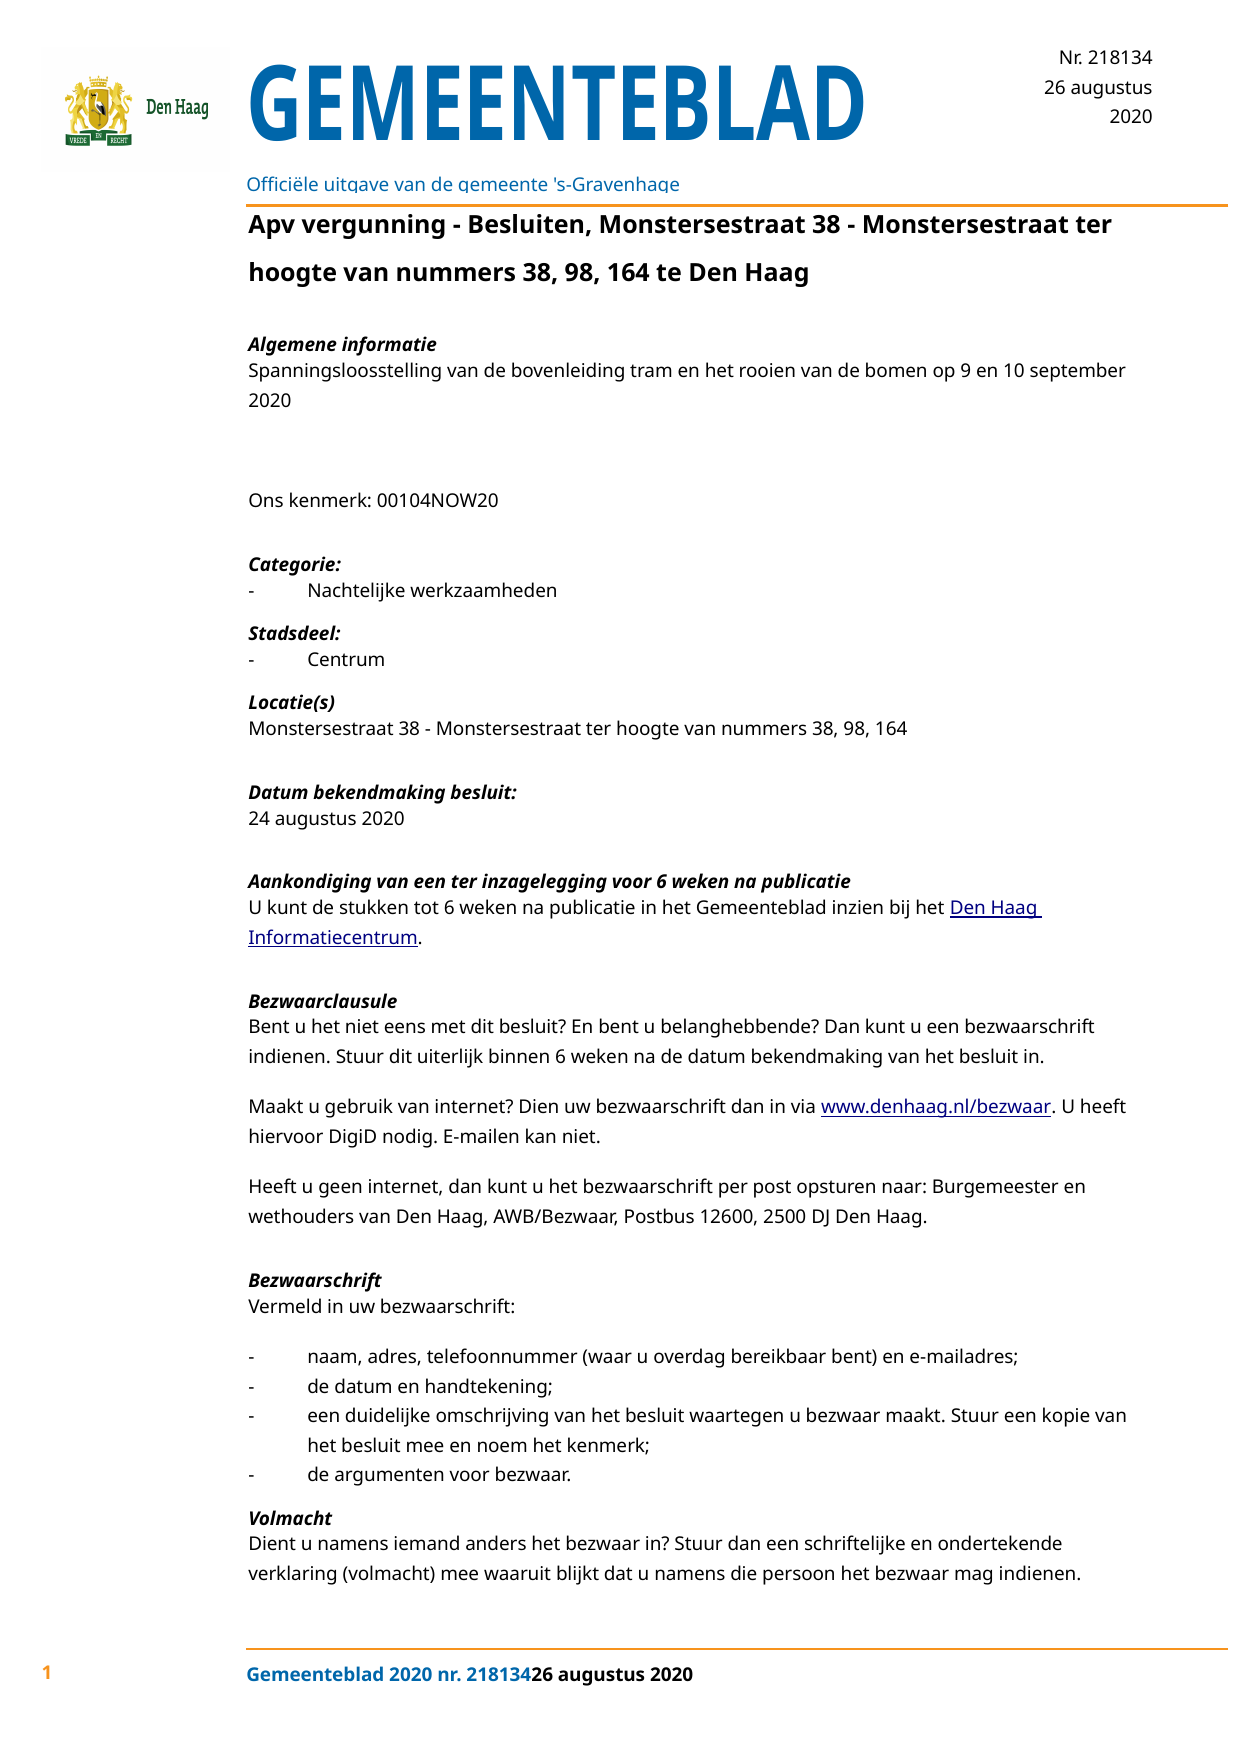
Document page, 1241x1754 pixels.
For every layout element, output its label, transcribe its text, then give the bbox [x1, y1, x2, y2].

text U kunt de stukken tot 6 weken na publicatie in het Gemeenteblad inzien bij het Den Haag Informatiecentrum. [248, 894, 1152, 950]
list Nachtelijke werkzaamheden [248, 577, 1152, 603]
picture [41, 47, 231, 172]
text Aankondiging van een ter inzagelegging voor 6 weken na publicatie [248, 869, 1152, 894]
text Volmacht [248, 1505, 1152, 1531]
list naam, adres, telefoonnummer (waar u overdag bereikbaar bent) en e-mailadres; [248, 1343, 1152, 1369]
text Ons kenmerk: 00104NOW20 [248, 488, 1152, 513]
text Datum bekendmaking besluit: [248, 779, 1152, 805]
text Dient u namens iemand anders het bezwaar in? Stuur dan een schriftelijke en ondertekende verklaring (volmacht) mee waaruit blijkt dat u namens die persoon het bezwaar mag indienen. [248, 1531, 1152, 1586]
list de argumenten voor bezwaar. [248, 1462, 1152, 1487]
text Maakt u gebruik van internet? Dien uw bezwaarschrift dan in via www.denhaag.nl/bezwaar. U heeft hiervoor DigiD nodig. E-mailen kan niet. [248, 1094, 1152, 1149]
list de datum en handtekening; [248, 1373, 1152, 1399]
text Bezwaarclausule [248, 988, 1152, 1014]
text Spanningsloosstelling van de bovenleiding tram en het rooien van de bomen op 9 en 10 september 2020 [248, 357, 1152, 412]
list Centrum [248, 646, 1152, 672]
text Locatie(s) [248, 689, 1152, 715]
text Categorie: [248, 552, 1152, 577]
text Algemene informatie [248, 331, 1152, 357]
text Stadsdeel: [248, 620, 1152, 646]
text Vermeld in uw bezwaarschrift: [248, 1293, 1152, 1319]
text 24 augustus 2020 [248, 805, 1152, 830]
text Monstersestraat 38 - Monstersestraat ter hoogte van nummers 38, 98, 164 [248, 715, 1152, 741]
text Apv vergunning - Besluiten, Monstersestraat 38 - Monstersestraat ter hoogte van nummers 38, 98, 164 te Den Haag [248, 207, 1152, 288]
text Bezwaarschrift [248, 1267, 1152, 1293]
list een duidelijke omschrijving van het besluit waartegen u bezwaar maakt. Stuur een kopie van het besluit mee en noem het kenmerk; [248, 1402, 1152, 1458]
text Heeft u geen internet, dan kunt u het bezwaarschrift per post opsturen naar: Burgemeester en wethouders van Den Haag, AWB/Bezwaar, Postbus 12600, 2500 DJ Den Haag. [248, 1174, 1152, 1229]
text Bent u het niet eens met dit besluit? En bent u belanghebbende? Dan kunt u een bezwaarschrift indienen. Stuur dit uiterlijk binnen 6 weken na de datum bekendmaking van het besluit in. [248, 1014, 1152, 1069]
